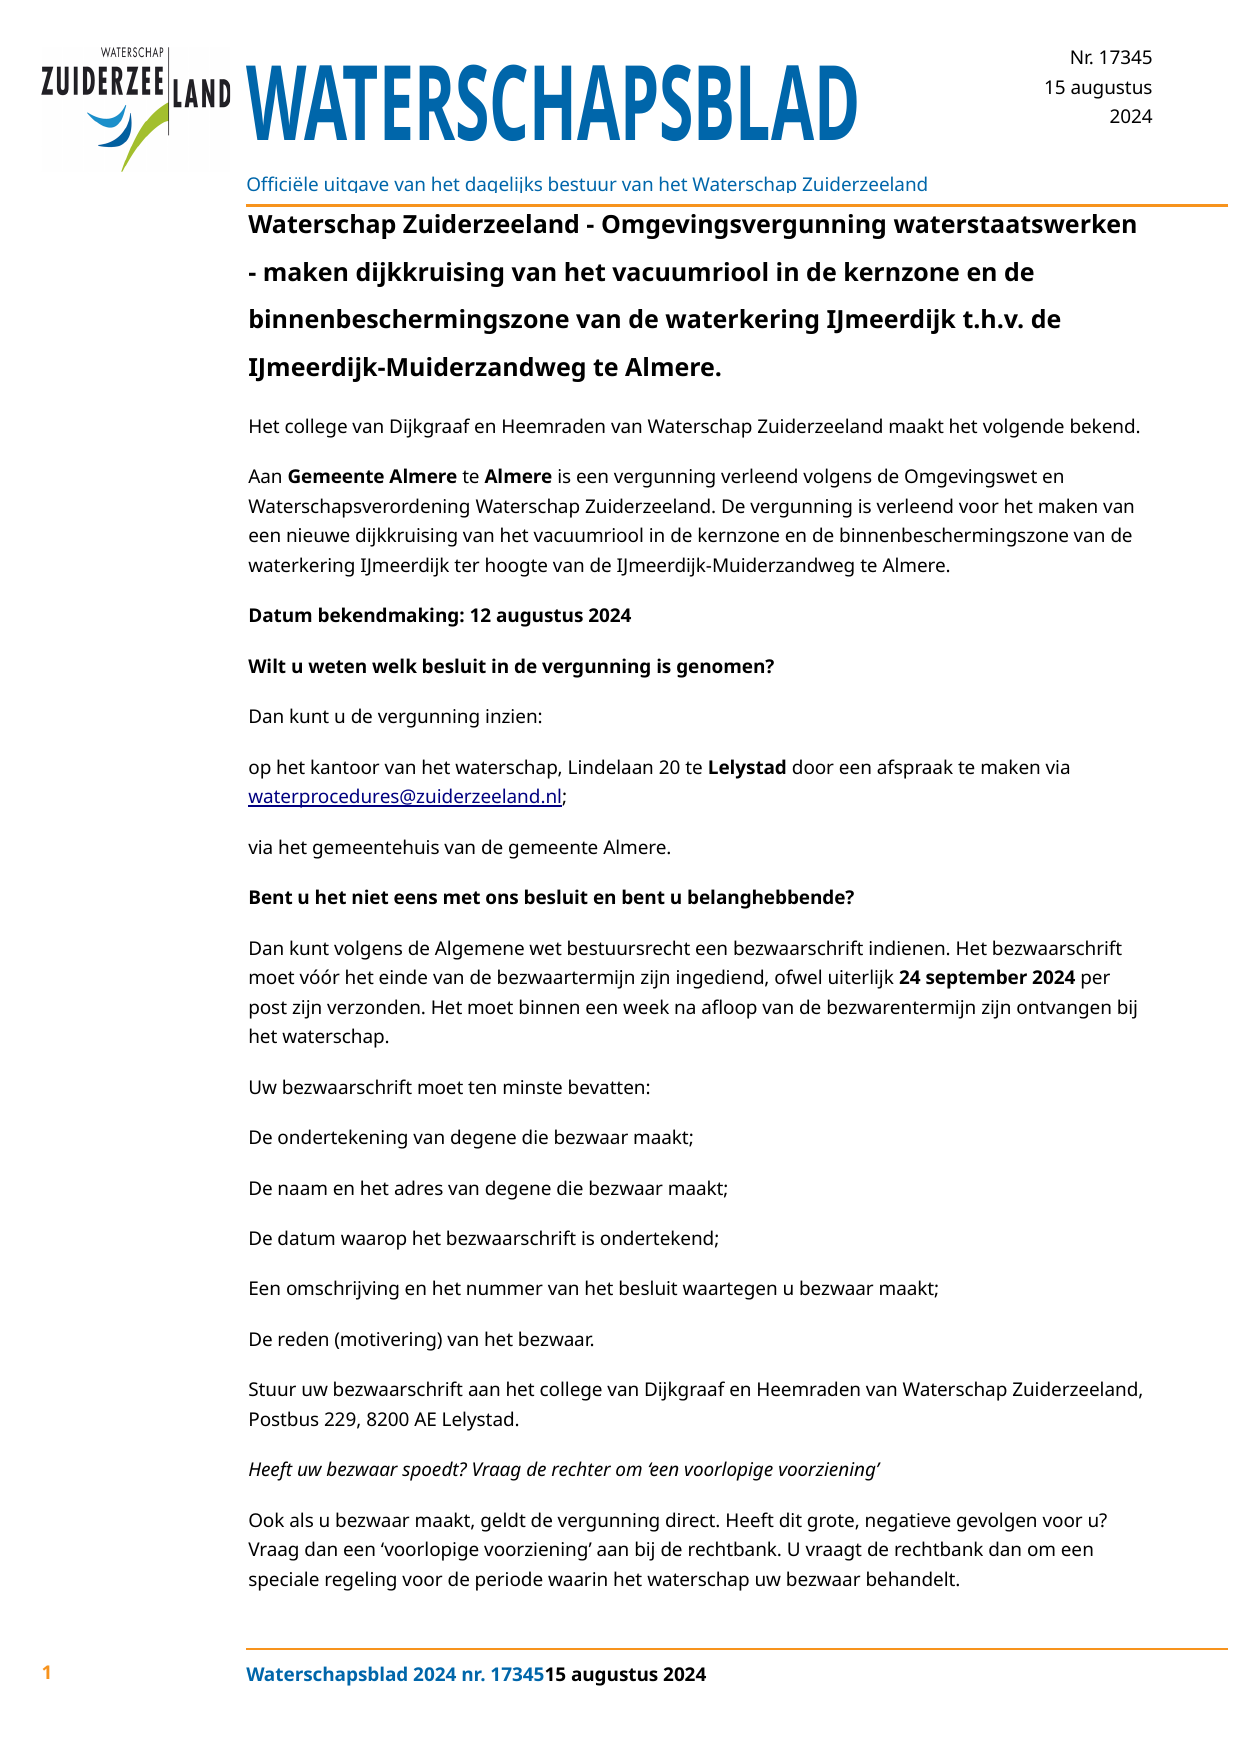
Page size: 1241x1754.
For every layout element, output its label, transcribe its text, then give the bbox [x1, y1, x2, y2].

text Aan Gemeente Almere te Almere is een vergunning verleend volgens de Omgevingswet en Waterschapsverordening Waterschap Zuiderzeeland. De vergunning is verleend voor het maken van een nieuwe dijkkruising van het vacuumriool in de kernzone en de binnenbeschermingszone van de waterkering IJmeerdijk ter hoogte van de IJmeerdijk-Muiderzandweg te Almere. [248, 463, 1152, 578]
text De naam en het adres van degene die bezwaar maakt; [248, 1175, 1152, 1201]
text Bent u het niet eens met ons besluit en bent u belanghebbende? [248, 884, 1152, 910]
text Het college van Dijkgraaf en Heemraden van Waterschap Zuiderzeeland maakt het volgende bekend. [248, 413, 1152, 439]
text De ondertekening van degene die bezwaar maakt; [248, 1124, 1152, 1150]
text Dan kunt u de vergunning inzien: [248, 703, 1152, 729]
text Heeft uw bezwaar spoedt? Vraag de rechter om ‘een voorlopige voorziening’ [248, 1456, 1152, 1482]
text Waterschap Zuiderzeeland - Omgevingsvergunning waterstaatswerken - maken dijkkruising van het vacuumriool in de kernzone en de binnenbeschermingszone van de waterkering IJmeerdijk t.h.v. de IJmeerdijk-Muiderzandweg te Almere. [248, 207, 1152, 384]
text Datum bekendmaking: 12 augustus 2024 [248, 603, 1152, 628]
text Wilt u weten welk besluit in de vergunning is genomen? [248, 653, 1152, 679]
text Ook als u bezwaar maakt, geldt de vergunning direct. Heeft dit grote, negatieve gevolgen voor u? Vraag dan een ‘voorlopige voorziening’ aan bij de rechtbank. U vraagt de rechtbank dan om een speciale regeling voor de periode waarin het waterschap uw bezwaar behandelt. [248, 1507, 1152, 1592]
text De reden (motivering) van het bezwaar. [248, 1326, 1152, 1352]
text Stuur uw bezwaarschrift aan het college van Dijkgraaf en Heemraden van Waterschap Zuiderzeeland, Postbus 229, 8200 AE Lelystad. [248, 1376, 1152, 1432]
text Dan kunt volgens de Algemene wet bestuursrecht een bezwaarschrift indienen. Het bezwaarschrift moet vóór het einde van de bezwaartermijn zijn ingediend, ofwel uiterlijk 24 september 2024 per post zijn verzonden. Het moet binnen een week na afloop van de bezwarentermijn zijn ontvangen bij het waterschap. [248, 935, 1152, 1049]
text Een omschrijving en het nummer van het besluit waartegen u bezwaar maakt; [248, 1276, 1152, 1301]
text via het gemeentehuis van de gemeente Almere. [248, 834, 1152, 860]
text Uw bezwaarschrift moet ten minste bevatten: [248, 1074, 1152, 1100]
text De datum waarop het bezwaarschrift is ondertekend; [248, 1225, 1152, 1251]
picture [41, 47, 231, 172]
text op het kantoor van het waterschap, Lindelaan 20 te Lelystad door een afspraak te maken via waterprocedures@zuiderzeeland.nl; [248, 754, 1152, 809]
